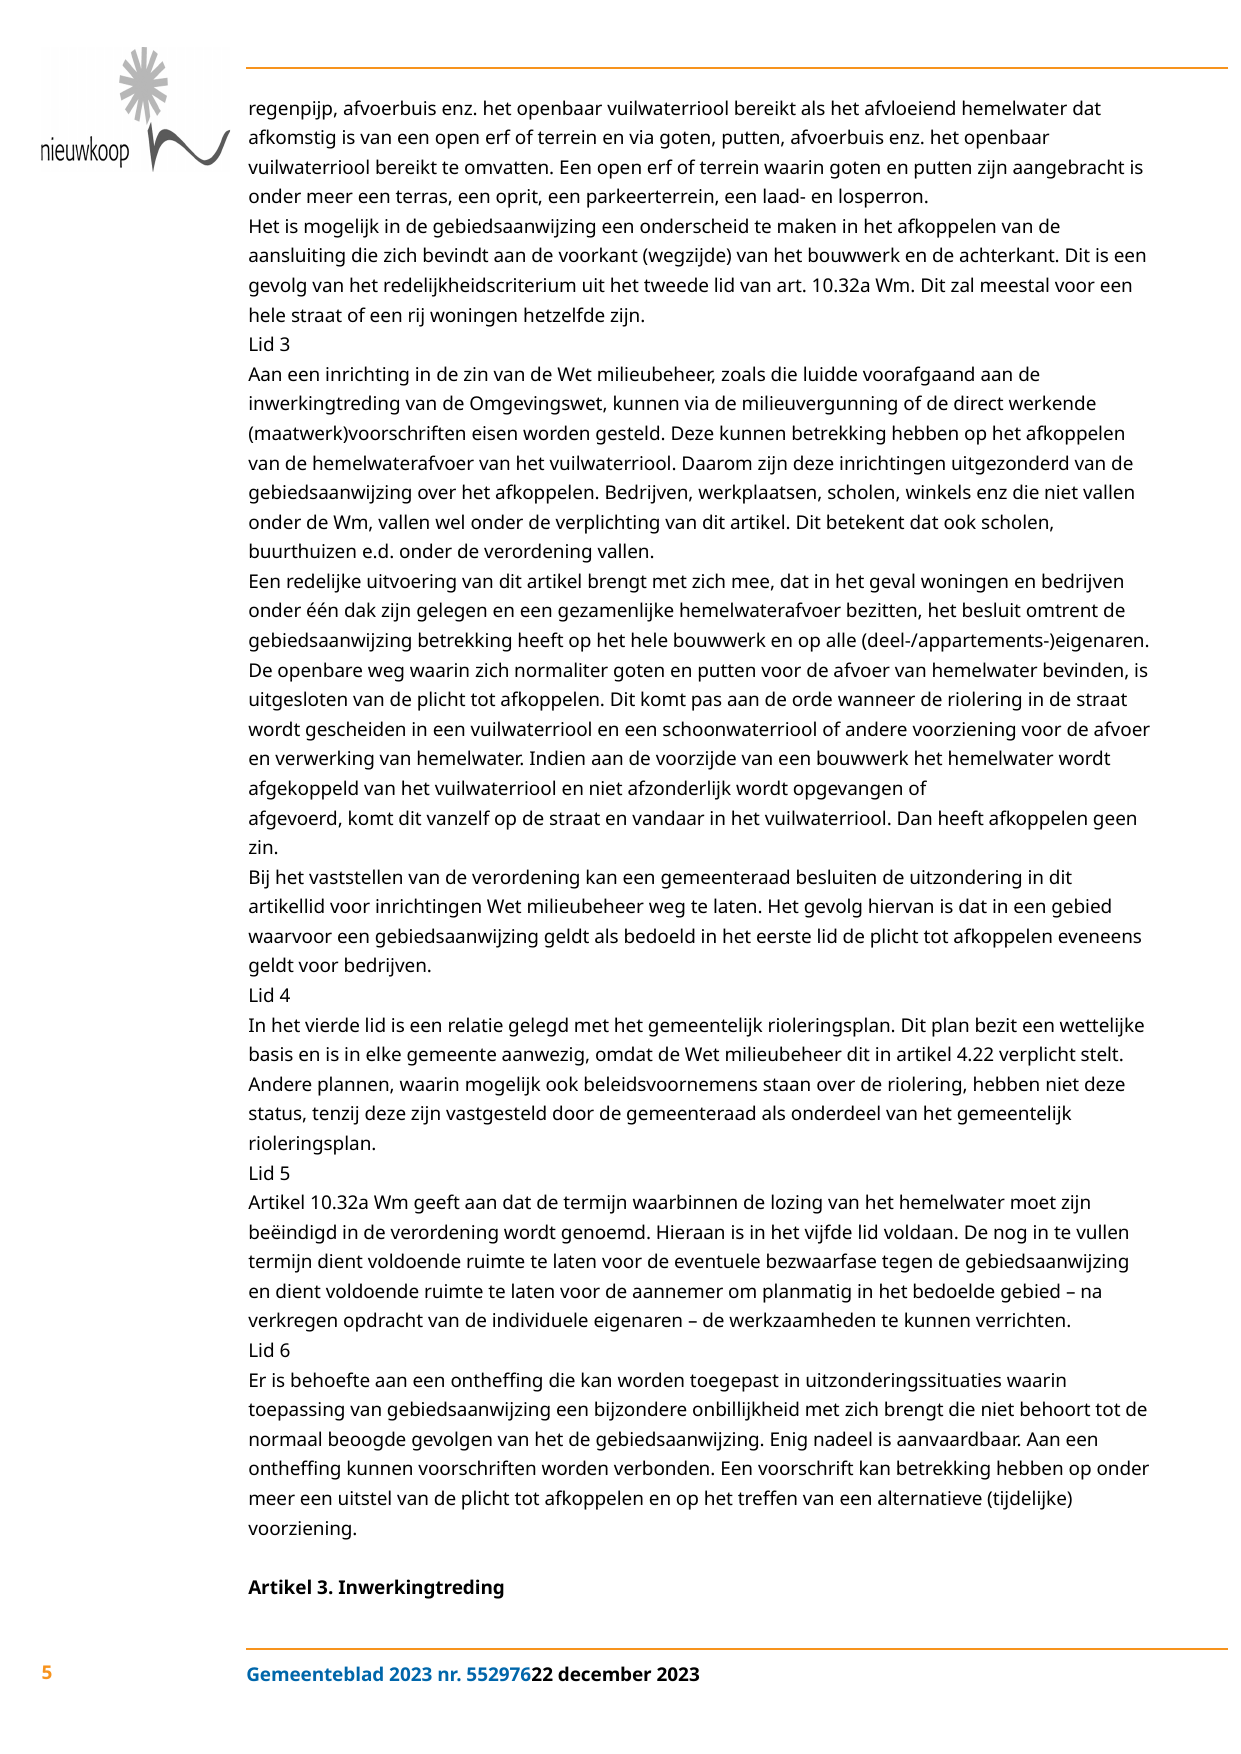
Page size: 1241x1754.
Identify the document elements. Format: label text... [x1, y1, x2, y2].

text Er is behoefte aan een ontheffing die kan worden toegepast in uitzonderingssituaties waarin toepassing van gebiedsaanwijzing een bijzondere onbillijkheid met zich brengt die niet behoort tot de normaal beoogde gevolgen van het de gebiedsaanwijzing. Enig nadeel is aanvaardbaar. Aan een ontheffing kunnen voorschriften worden verbonden. Een voorschrift kan betrekking hebben op onder meer een uitstel van de plicht tot afkoppelen en op het treffen van een alternatieve (tijdelijke) voorziening. [248, 1367, 1152, 1541]
picture [41, 47, 231, 172]
text Bij het vaststellen van de verordening kan een gemeenteraad besluiten de uitzondering in dit artikellid voor inrichtingen Wet milieubeheer weg te laten. Het gevolg hiervan is dat in een gebied waarvoor een gebiedsaanwijzing geldt als bedoeld in het eerste lid de plicht tot afkoppelen eveneens geldt voor bedrijven. [248, 864, 1152, 978]
text Lid 3 [248, 331, 1152, 357]
text Artikel 3. Inwerkingtreding [248, 1574, 1152, 1600]
text Aan een inrichting in de zin van de Wet milieubeheer, zoals die luidde voorafgaand aan de inwerkingtreding van de Omgevingswet, kunnen via de milieuvergunning of de direct werkende (maatwerk)voorschriften eisen worden gesteld. Deze kunnen betrekking hebben op het afkoppelen van de hemelwaterafvoer van het vuilwaterriool. Daarom zijn deze inrichtingen uitgezonderd van de gebiedsaanwijzing over het afkoppelen. Bedrijven, werkplaatsen, scholen, winkels enz die niet vallen onder de Wm, vallen wel onder de verplichting van dit artikel. Dit betekent dat ook scholen, buurthuizen e.d. onder de verordening vallen. [248, 361, 1152, 564]
text In het vierde lid is een relatie gelegd met het gemeentelijk rioleringsplan. Dit plan bezit een wettelijke basis en is in elke gemeente aanwezig, omdat de Wet milieubeheer dit in artikel 4.22 verplicht stelt. Andere plannen, waarin mogelijk ook beleidsvoornemens staan over de riolering, hebben niet deze status, tenzij deze zijn vastgesteld door de gemeenteraad als onderdeel van het gemeentelijk rioleringsplan. [248, 1012, 1152, 1156]
text Artikel 10.32a Wm geeft aan dat de termijn waarbinnen de lozing van het hemelwater moet zijn beëindigd in de verordening wordt genoemd. Hieraan is in het vijfde lid voldaan. De nog in te vullen termijn dient voldoende ruimte te laten voor de eventuele bezwaarfase tegen de gebiedsaanwijzing en dient voldoende ruimte te laten voor de aannemer om planmatig in het bedoelde gebied – na verkregen opdracht van de individuele eigenaren – de werkzaamheden te kunnen verrichten. [248, 1189, 1152, 1333]
text Lid 6 [248, 1337, 1152, 1363]
text Lid 5 [248, 1160, 1152, 1186]
text Een redelijke uitvoering van dit artikel brengt met zich mee, dat in het geval woningen en bedrijven onder één dak zijn gelegen en een gezamenlijke hemelwaterafvoer bezitten, het besluit omtrent de gebiedsaanwijzing betrekking heeft op het hele bouwwerk en op alle (deel-/appartements-)eigenaren. [248, 568, 1152, 653]
text Het is mogelijk in de gebiedsaanwijzing een onderscheid te maken in het afkoppelen van de aansluiting die zich bevindt aan de voorkant (wegzijde) van het bouwwerk en de achterkant. Dit is een gevolg van het redelijkheidscriterium uit het tweede lid van art. 10.32a Wm. Dit zal meestal voor een hele straat of een rij woningen hetzelfde zijn. [248, 213, 1152, 328]
text afgevoerd, komt dit vanzelf op de straat en vandaar in het vuilwaterriool. Dan heeft afkoppelen geen zin. [248, 805, 1152, 860]
text regenpijp, afvoerbuis enz. het openbaar vuilwaterriool bereikt als het afvloeiend hemelwater dat afkomstig is van een open erf of terrein en via goten, putten, afvoerbuis enz. het openbaar vuilwaterriool bereikt te omvatten. Een open erf of terrein waarin goten en putten zijn aangebracht is onder meer een terras, een oprit, een parkeerterrein, een laad- en losperron. [248, 95, 1152, 209]
text Lid 4 [248, 982, 1152, 1008]
text De openbare weg waarin zich normaliter goten en putten voor de afvoer van hemelwater bevinden, is uitgesloten van de plicht tot afkoppelen. Dit komt pas aan de orde wanneer de riolering in de straat wordt gescheiden in een vuilwaterriool en een schoonwaterriool of andere voorziening voor de afvoer en verwerking van hemelwater. Indien aan de voorzijde van een bouwwerk het hemelwater wordt afgekoppeld van het vuilwaterriool en niet afzonderlijk wordt opgevangen of [248, 657, 1152, 801]
